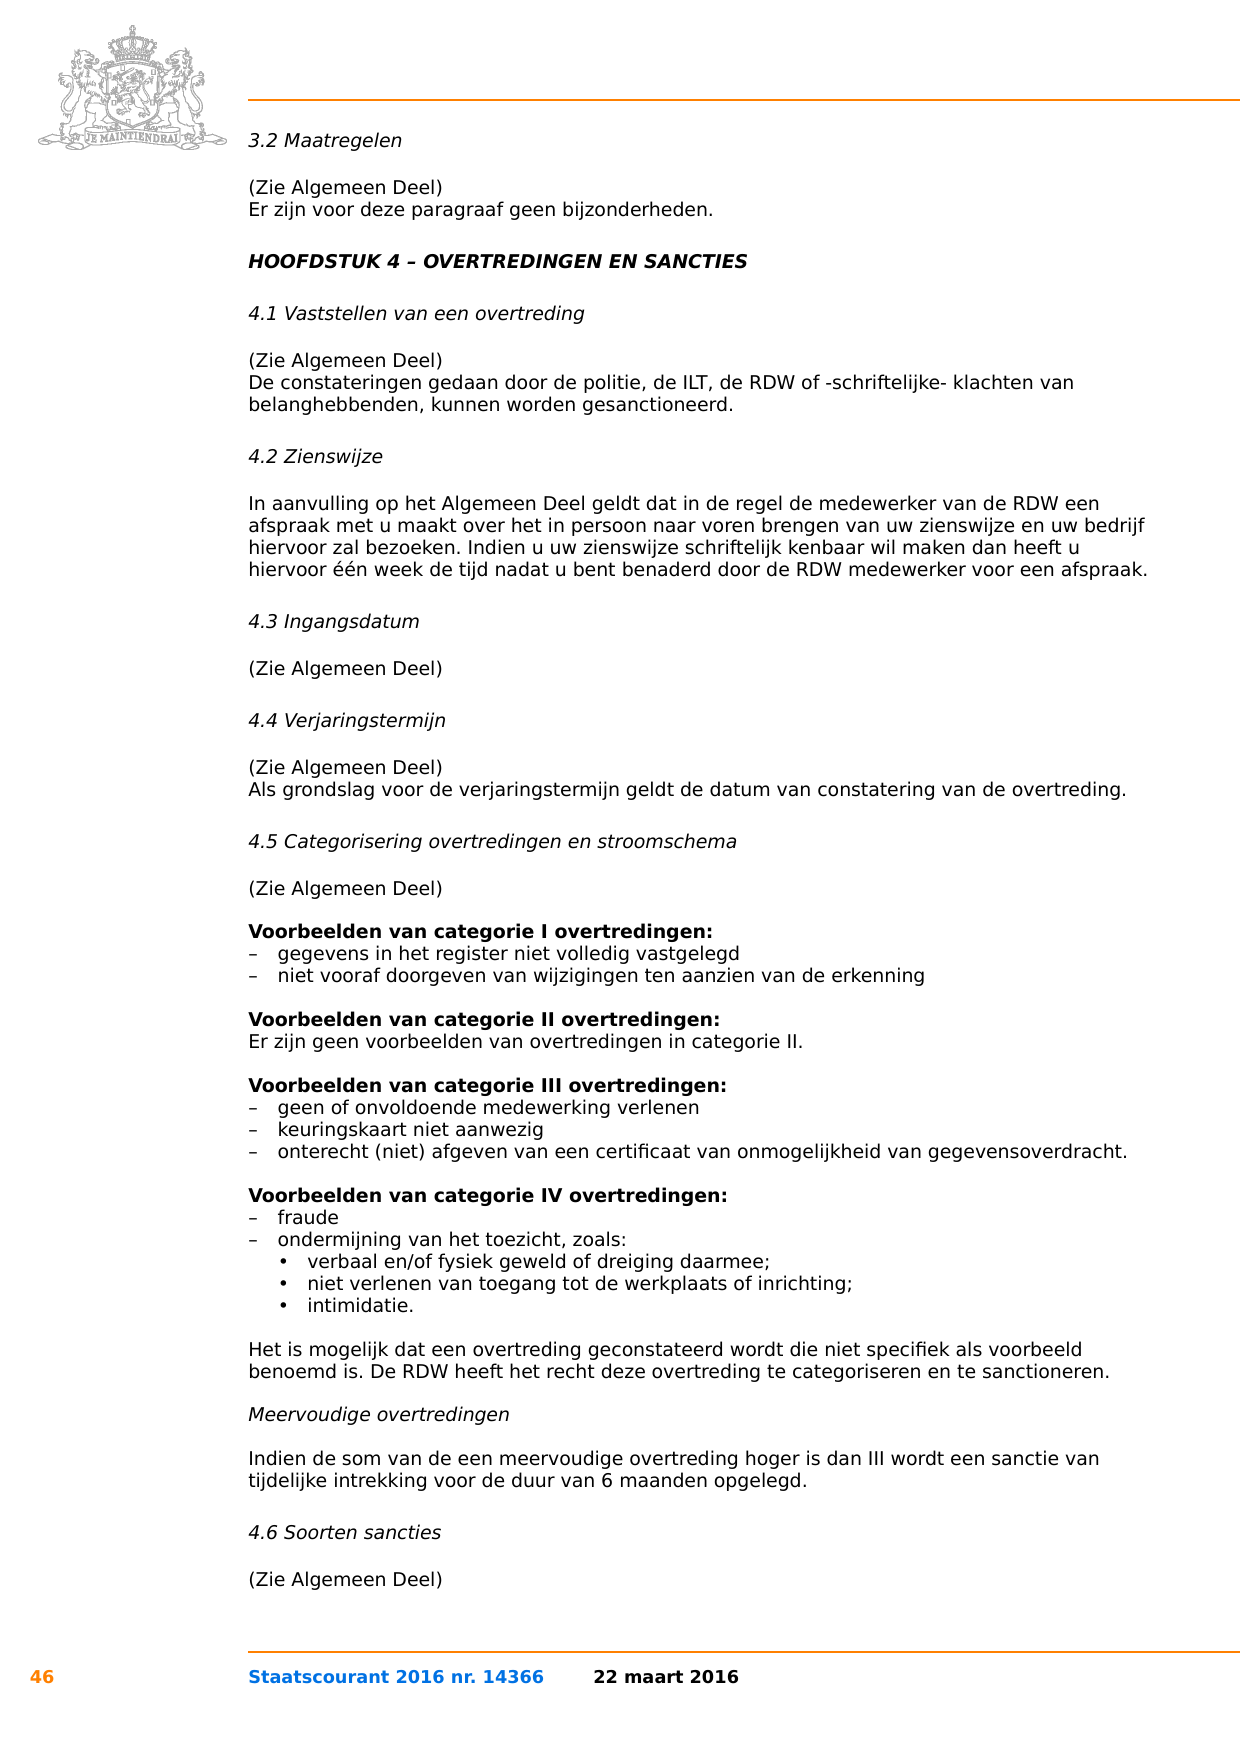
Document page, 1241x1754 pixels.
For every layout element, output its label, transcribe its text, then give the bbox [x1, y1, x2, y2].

text Voorbeelden van categorie I overtredingen: [248, 921, 1163, 943]
text – ondermijning van het toezicht, zoals: [248, 1229, 1163, 1251]
text (Zie Algemeen Deel) [248, 658, 1163, 679]
text (Zie Algemeen Deel) [248, 1569, 1163, 1591]
subtitle 3.2 Maatregelen [248, 130, 1163, 152]
subtitle 4.6 Soorten sancties [248, 1522, 1163, 1544]
subtitle 4.5 Categorisering overtredingen en stroomschema [248, 831, 1163, 852]
text – fraude [248, 1207, 1163, 1229]
text – keuringskaart niet aanwezig [248, 1119, 1163, 1141]
text – niet vooraf doorgeven van wijzigingen ten aanzien van de erkenning [248, 965, 1163, 987]
text Als grondslag voor de verjaringstermijn geldt de datum van constatering van de overtreding. [248, 778, 1163, 801]
text (Zie Algemeen Deel) [248, 350, 1163, 372]
text Het is mogelijk dat een overtreding geconstateerd wordt die niet specifiek als voorbeeld benoemd is. De RDW heeft het recht deze overtreding te categoriseren en te sanctioneren. [248, 1338, 1163, 1382]
subtitle 4.2 Zienswijze [248, 446, 1163, 468]
subtitle 4.3 Ingangsdatum [248, 611, 1163, 633]
text Voorbeelden van categorie III overtredingen: [248, 1075, 1163, 1097]
text – geen of onvoldoende medewerking verlenen [248, 1097, 1163, 1119]
text Er zijn geen voorbeelden van overtredingen in categorie II. [248, 1031, 1163, 1053]
text Voorbeelden van categorie II overtredingen: [248, 1009, 1163, 1031]
subtitle HOOFDSTUK 4 – OVERTREDINGEN EN SANCTIES [248, 251, 1163, 273]
text Indien de som van de een meervoudige overtreding hoger is dan III wordt een sanctie van tijdelijke intrekking voor de duur van 6 maanden opgelegd. [248, 1448, 1163, 1492]
picture [38, 25, 227, 150]
text • verbaal en/of fysiek geweld of dreiging daarmee; [278, 1251, 1163, 1273]
text – gegevens in het register niet volledig vastgelegd [248, 943, 1163, 965]
subtitle 4.4 Verjaringstermijn [248, 709, 1163, 732]
text (Zie Algemeen Deel) [248, 177, 1163, 199]
text Voorbeelden van categorie IV overtredingen: [248, 1185, 1163, 1207]
text De constateringen gedaan door de politie, de ILT, de RDW of -schriftelijke- klachten van belanghebbenden, kunnen worden gesanctioneerd. [248, 372, 1163, 416]
text (Zie Algemeen Deel) [248, 877, 1163, 899]
subtitle 4.1 Vaststellen van een overtreding [248, 303, 1163, 325]
text • niet verlenen van toegang tot de werkplaats of inrichting; [278, 1273, 1163, 1295]
text – onterecht (niet) afgeven van een certificaat van onmogelijkheid van gegevensoverdracht. [248, 1141, 1163, 1163]
text (Zie Algemeen Deel) [248, 757, 1163, 778]
text Er zijn voor deze paragraaf geen bijzonderheden. [248, 199, 1163, 221]
text • intimidatie. [278, 1295, 1163, 1317]
subtitle Meervoudige overtredingen [248, 1404, 1163, 1426]
text In aanvulling op het Algemeen Deel geldt dat in de regel de medewerker van de RDW een afspraak met u maakt over het in persoon naar voren brengen van uw zienswijze en uw bedrijf hiervoor zal bezoeken. Indien u uw zienswijze schriftelijk kenbaar wil maken dan heeft u hiervoor één week de tijd nadat u bent benaderd door de RDW medewerker voor een afspraak. [248, 493, 1163, 581]
